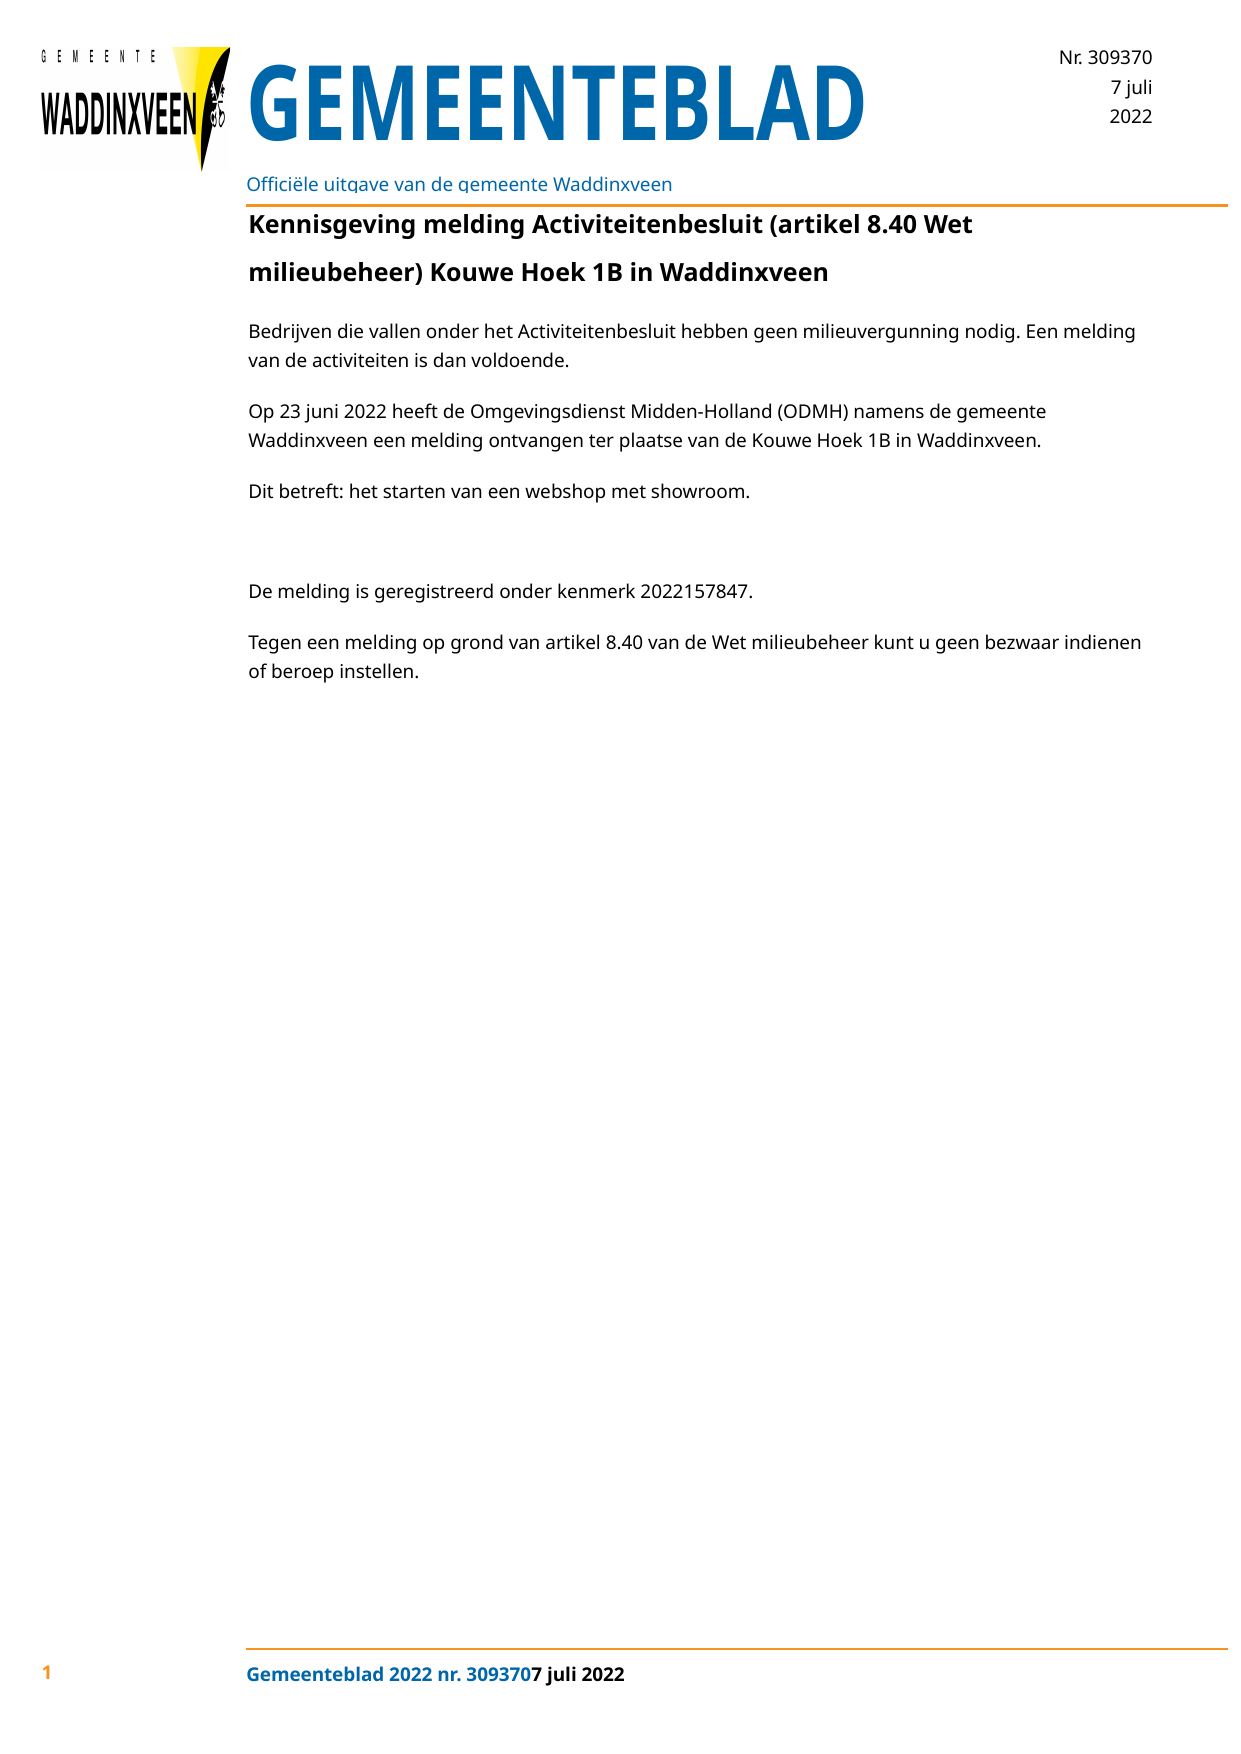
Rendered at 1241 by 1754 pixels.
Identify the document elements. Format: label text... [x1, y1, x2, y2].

text Op 23 juni 2022 heeft de Omgevingsdienst Midden-Holland (ODMH) namens de gemeente Waddinxveen een melding ontvangen ter plaatse van de Kouwe Hoek 1B in Waddinxveen. [248, 398, 1152, 453]
text Dit betreft: het starten van een webshop met showroom. [248, 478, 1152, 504]
text De melding is geregistreerd onder kenmerk 2022157847. [248, 579, 1152, 604]
text Bedrijven die vallen onder het Activiteitenbesluit hebben geen milieuvergunning nodig. Een melding van de activiteiten is dan voldoende. [248, 318, 1152, 373]
text Kennisgeving melding Activiteitenbesluit (artikel 8.40 Wet milieubeheer) Kouwe Hoek 1B in Waddinxveen [248, 207, 1152, 288]
picture [41, 47, 231, 172]
text Tegen een melding op grond van artikel 8.40 van de Wet milieubeheer kunt u geen bezwaar indienen of beroep instellen. [248, 629, 1152, 684]
